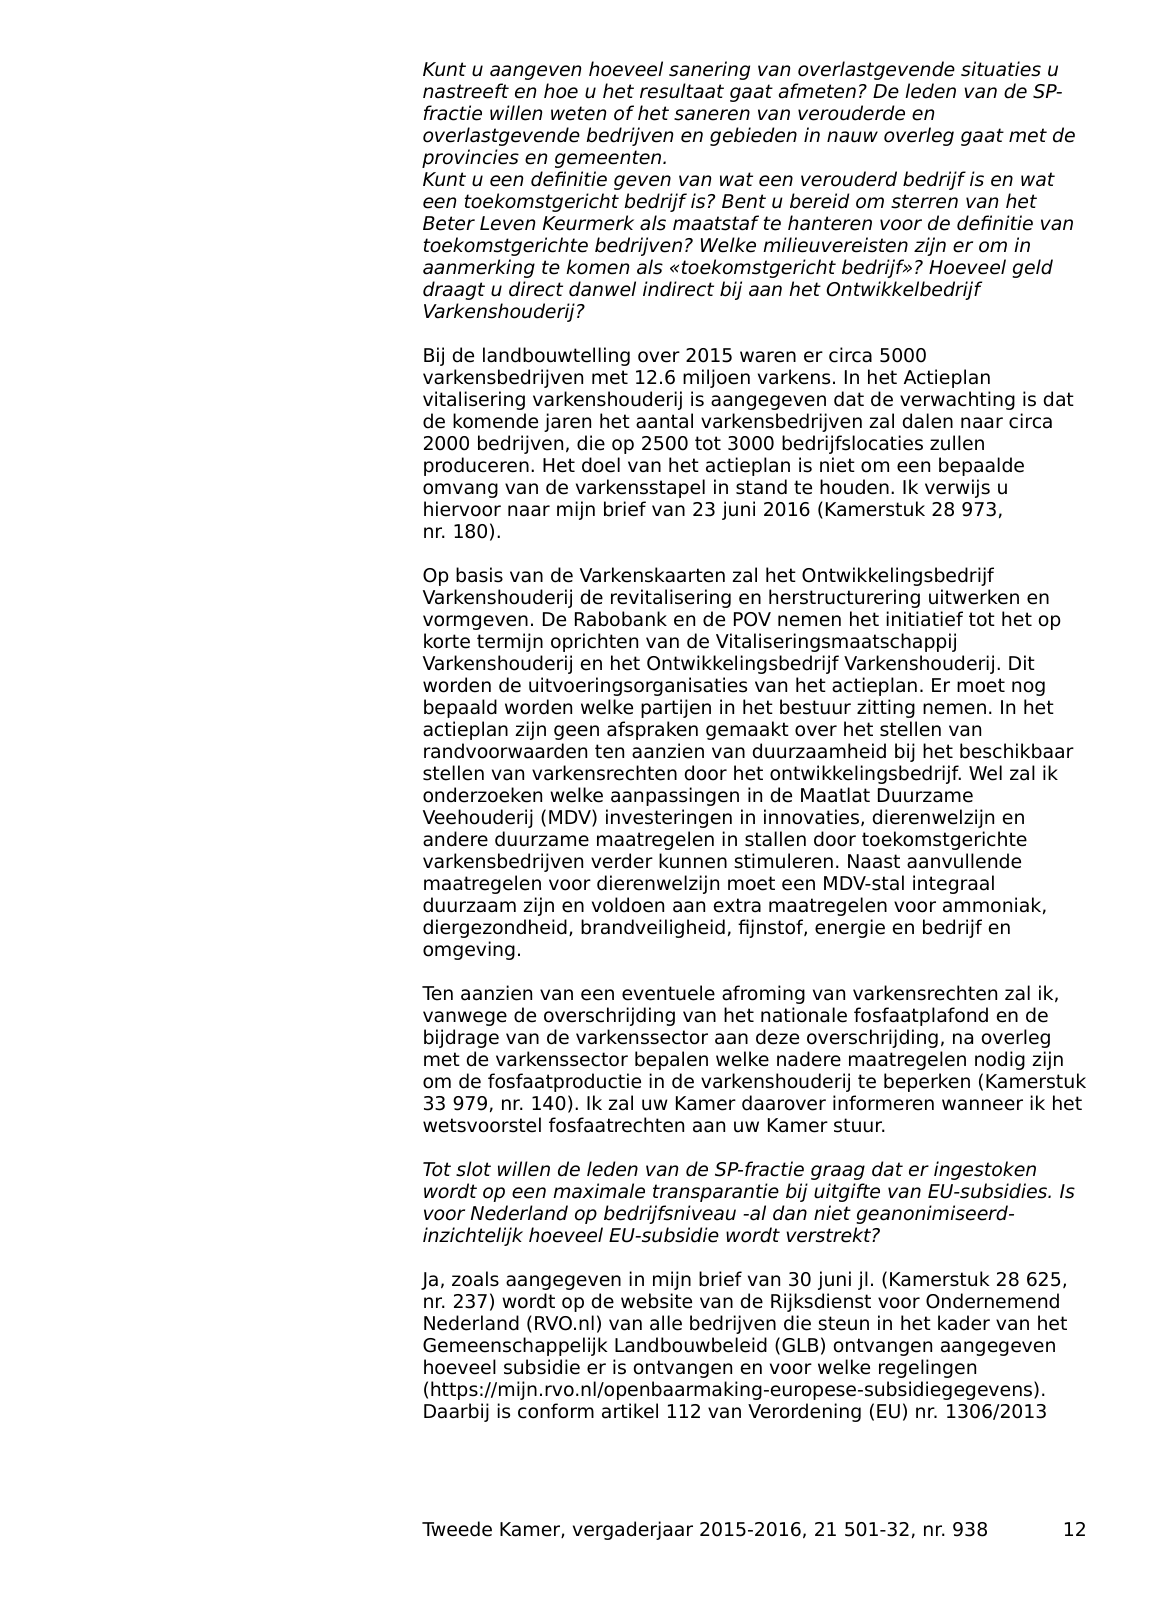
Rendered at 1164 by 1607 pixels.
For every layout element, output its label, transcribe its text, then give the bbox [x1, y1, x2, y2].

text Kunt u een definitie geven van wat een verouderd bedrijf is en wat een toekomstgericht bedrijf is? Bent u bereid om sterren van het Beter Leven Keurmerk als maatstaf te hanteren voor de definitie van toekomstgerichte bedrijven? Welke milieuvereisten zijn er om in aanmerking te komen als «toekomstgericht bedrijf»? Hoeveel geld draagt u direct danwel indirect bij aan het Ontwikkelbedrijf Varkenshouderij? [422, 169, 1087, 323]
text Ten aanzien van een eventuele afroming van varkensrechten zal ik, vanwege de overschrijding van het nationale fosfaatplafond en de bijdrage van de varkenssector aan deze overschrijding, na overleg met de varkenssector bepalen welke nadere maatregelen nodig zijn om de fosfaatproductie in de varkenshouderij te beperken (Kamerstuk 33 979, nr. 140). Ik zal uw Kamer daarover informeren wanneer ik het wetsvoorstel fosfaatrechten aan uw Kamer stuur. [422, 983, 1087, 1137]
text Op basis van de Varkenskaarten zal het Ontwikkelingsbedrijf Varkenshouderij de revitalisering en herstructurering uitwerken en vormgeven. De Rabobank en de POV nemen het initiatief tot het op korte termijn oprichten van de Vitaliseringsmaatschappij Varkenshouderij en het Ontwikkelingsbedrijf Varkenshouderij. Dit worden de uitvoeringsorganisaties van het actieplan. Er moet nog bepaald worden welke partijen in het bestuur zitting nemen. In het actieplan zijn geen afspraken gemaakt over het stellen van randvoorwaarden ten aanzien van duurzaamheid bij het beschikbaar stellen van varkensrechten door het ontwikkelingsbedrijf. Wel zal ik onderzoeken welke aanpassingen in de Maatlat Duurzame Veehouderij (MDV) investeringen in innovaties, dierenwelzijn en andere duurzame maatregelen in stallen door toekomstgerichte varkensbedrijven verder kunnen stimuleren. Naast aanvullende maatregelen voor dierenwelzijn moet een MDV-stal integraal duurzaam zijn en voldoen aan extra maatregelen voor ammoniak, diergezondheid, brandveiligheid, fijnstof, energie en bedrijf en omgeving. [422, 565, 1087, 961]
text Kunt u aangeven hoeveel sanering van overlastgevende situaties u nastreeft en hoe u het resultaat gaat afmeten? De leden van de SP-fractie willen weten of het saneren van verouderde en overlastgevende bedrijven en gebieden in nauw overleg gaat met de provincies en gemeenten. [422, 59, 1087, 169]
text Bij de landbouwtelling over 2015 waren er circa 5000 varkensbedrijven met 12.6 miljoen varkens. In het Actieplan vitalisering varkenshouderij is aangegeven dat de verwachting is dat de komende jaren het aantal varkensbedrijven zal dalen naar circa 2000 bedrijven, die op 2500 tot 3000 bedrijfslocaties zullen produceren. Het doel van het actieplan is niet om een bepaalde omvang van de varkensstapel in stand te houden. Ik verwijs u hiervoor naar mijn brief van 23 juni 2016 (Kamerstuk 28 973, nr. 180). [422, 345, 1087, 543]
text Ja, zoals aangegeven in mijn brief van 30 juni jl. (Kamerstuk 28 625, nr. 237) wordt op de website van de Rijksdienst voor Ondernemend Nederland (RVO.nl) van alle bedrijven die steun in het kader van het Gemeenschappelijk Landbouwbeleid (GLB) ontvangen aangegeven hoeveel subsidie er is ontvangen en voor welke regelingen (https://mijn.rvo.nl/openbaarmaking-europese-subsidiegegevens). Daarbij is conform artikel 112 van Verordening (EU) nr. 1306/2013 [422, 1269, 1087, 1423]
text Tot slot willen de leden van de SP-fractie graag dat er ingestoken wordt op een maximale transparantie bij uitgifte van EU-subsidies. Is voor Nederland op bedrijfsniveau -al dan niet geanonimiseerd- inzichtelijk hoeveel EU-subsidie wordt verstrekt? [422, 1159, 1087, 1247]
